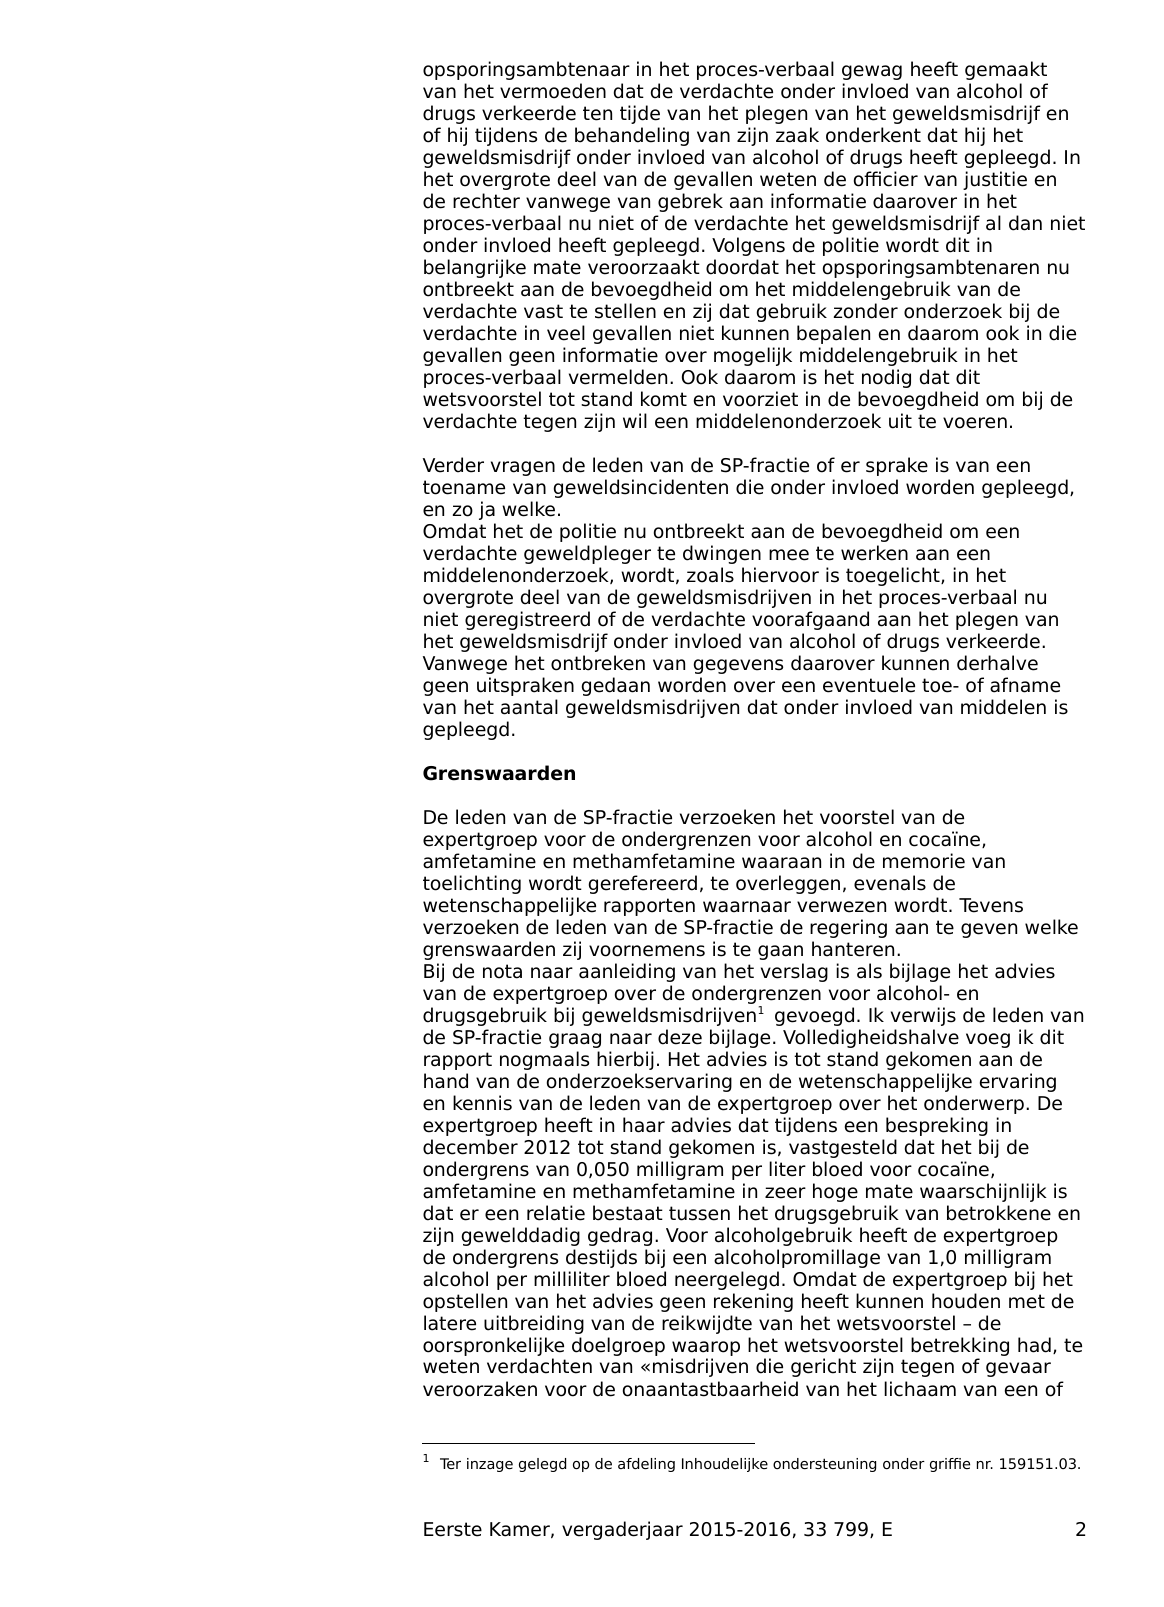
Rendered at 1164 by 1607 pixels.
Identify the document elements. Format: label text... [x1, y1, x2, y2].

subtitle Grenswaarden [422, 763, 1087, 785]
text Bij de nota naar aanleiding van het verslag is als bijlage het advies van de expertgroep over de ondergrenzen voor alcohol- en drugsgebruik bij geweldsmisdrijven gevoegd. Ik verwijs de leden van de SP-fractie graag naar deze bijlage. Volledigheidshalve voeg ik dit rapport nogmaals hierbij. Het advies is tot stand gekomen aan de hand van de onderzoekservaring en de wetenschappelijke ervaring en kennis van de leden van de expertgroep over het onderwerp. De expertgroep heeft in haar advies dat tijdens een bespreking in december 2012 tot stand gekomen is, vastgesteld dat het bij de ondergrens van 0,050 milligram per liter bloed voor cocaïne, amfetamine en methamfetamine in zeer hoge mate waarschijnlijk is dat er een relatie bestaat tussen het drugsgebruik van betrokkene en zijn gewelddadig gedrag. Voor alcoholgebruik heeft de expertgroep de ondergrens destijds bij een alcoholpromillage van 1,0 milligram alcohol per milliliter bloed neergelegd. Omdat de expertgroep bij het opstellen van het advies geen rekening heeft kunnen houden met de latere uitbreiding van de reikwijdte van het wetsvoorstel – de oorspronkelijke doelgroep waarop het wetsvoorstel betrekking had, te weten verdachten van «misdrijven die gericht zijn tegen of gevaar veroorzaken voor de onaantastbaarheid van het lichaam van een of [422, 961, 1087, 1400]
text Verder vragen de leden van de SP-fractie of er sprake is van een toename van geweldsincidenten die onder invloed worden gepleegd, en zo ja welke. [422, 455, 1087, 521]
text opsporingsambtenaar in het proces-verbaal gewag heeft gemaakt van het vermoeden dat de verdachte onder invloed van alcohol of drugs verkeerde ten tijde van het plegen van het geweldsmisdrijf en of hij tijdens de behandeling van zijn zaak onderkent dat hij het geweldsmisdrijf onder invloed van alcohol of drugs heeft gepleegd. In het overgrote deel van de gevallen weten de officier van justitie en de rechter vanwege van gebrek aan informatie daarover in het proces-verbaal nu niet of de verdachte het geweldsmisdrijf al dan niet onder invloed heeft gepleegd. Volgens de politie wordt dit in belangrijke mate veroorzaakt doordat het opsporingsambtenaren nu ontbreekt aan de bevoegdheid om het middelengebruik van de verdachte vast te stellen en zij dat gebruik zonder onderzoek bij de verdachte in veel gevallen niet kunnen bepalen en daarom ook in die gevallen geen informatie over mogelijk middelengebruik in het proces-verbaal vermelden. Ook daarom is het nodig dat dit wetsvoorstel tot stand komt en voorziet in de bevoegdheid om bij de verdachte tegen zijn wil een middelenonderzoek uit te voeren. [422, 59, 1087, 433]
text Omdat het de politie nu ontbreekt aan de bevoegdheid om een verdachte geweldpleger te dwingen mee te werken aan een middelenonderzoek, wordt, zoals hiervoor is toegelicht, in het overgrote deel van de geweldsmisdrijven in het proces-verbaal nu niet geregistreerd of de verdachte voorafgaand aan het plegen van het geweldsmisdrijf onder invloed van alcohol of drugs verkeerde. Vanwege het ontbreken van gegevens daarover kunnen derhalve geen uitspraken gedaan worden over een eventuele toe- of afname van het aantal geweldsmisdrijven dat onder invloed van middelen is gepleegd. [422, 521, 1087, 741]
text De leden van de SP-fractie verzoeken het voorstel van de expertgroep voor de ondergrenzen voor alcohol en cocaïne, amfetamine en methamfetamine waaraan in de memorie van toelichting wordt gerefereerd, te overleggen, evenals de wetenschappelijke rapporten waarnaar verwezen wordt. Tevens verzoeken de leden van de SP-fractie de regering aan te geven welke grenswaarden zij voornemens is te gaan hanteren. [422, 807, 1087, 961]
text Ter inzage gelegd op de afdeling Inhoudelijke ondersteuning onder griffie nr. 159151.03. [422, 1452, 1087, 1474]
